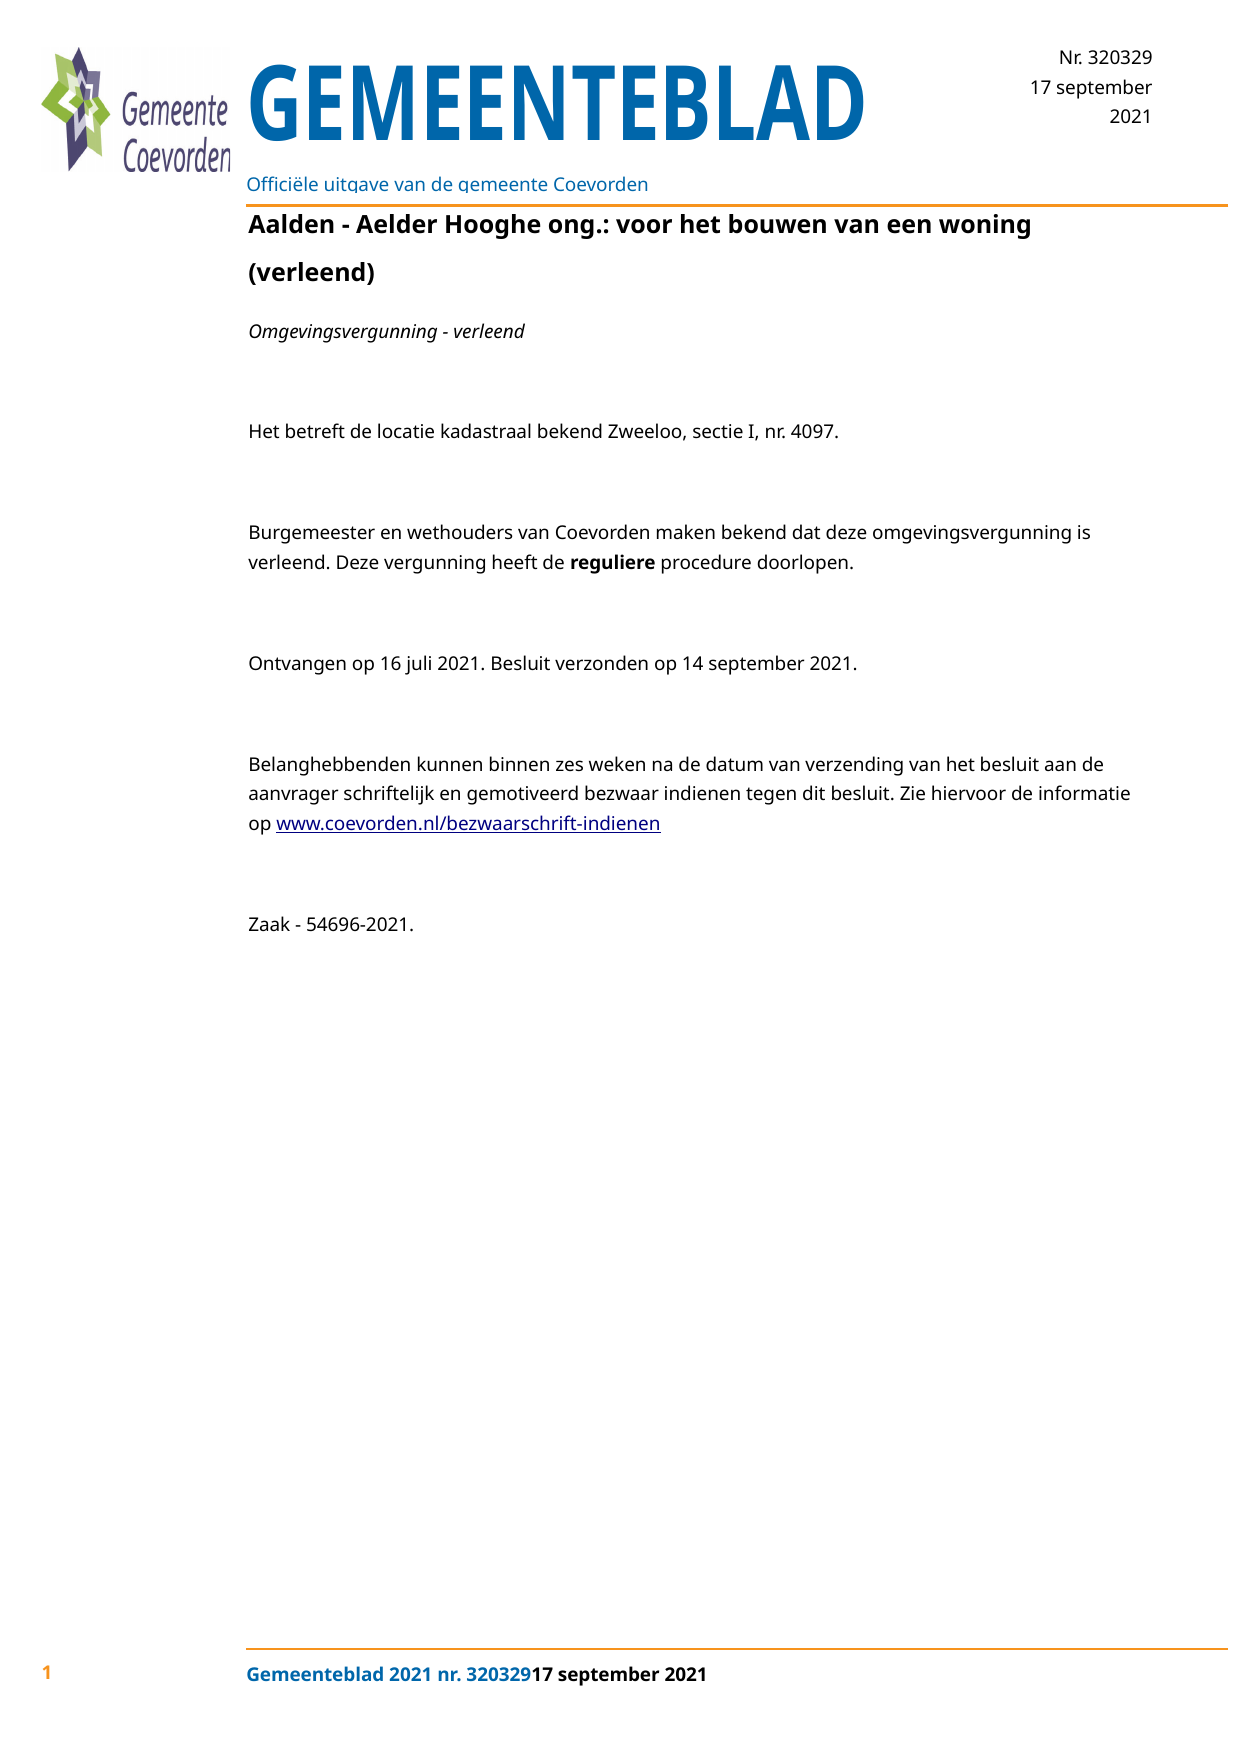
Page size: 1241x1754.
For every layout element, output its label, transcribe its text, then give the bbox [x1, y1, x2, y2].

text Het betreft de locatie kadastraal bekend Zweeloo, sectie I, nr. 4097. [248, 419, 1152, 444]
text Aalden - Aelder Hooghe ong.: voor het bouwen van een woning (verleend) [248, 207, 1152, 288]
picture [41, 47, 231, 172]
text Zaak - 54696-2021. [248, 911, 1152, 937]
text Ontvangen op 16 juli 2021. Besluit verzonden op 14 september 2021. [248, 650, 1152, 676]
text Omgevingsvergunning - verleend [248, 318, 1152, 344]
text Belanghebbenden kunnen binnen zes weken na de datum van verzending van het besluit aan de aanvrager schriftelijk en gemotiveerd bezwaar indienen tegen dit besluit. Zie hiervoor de informatie op www.coevorden.nl/bezwaarschrift-indienen [248, 751, 1152, 836]
text Burgemeester en wethouders van Coevorden maken bekend dat deze omgevingsvergunning is verleend. Deze vergunning heeft de reguliere procedure doorlopen. [248, 519, 1152, 575]
